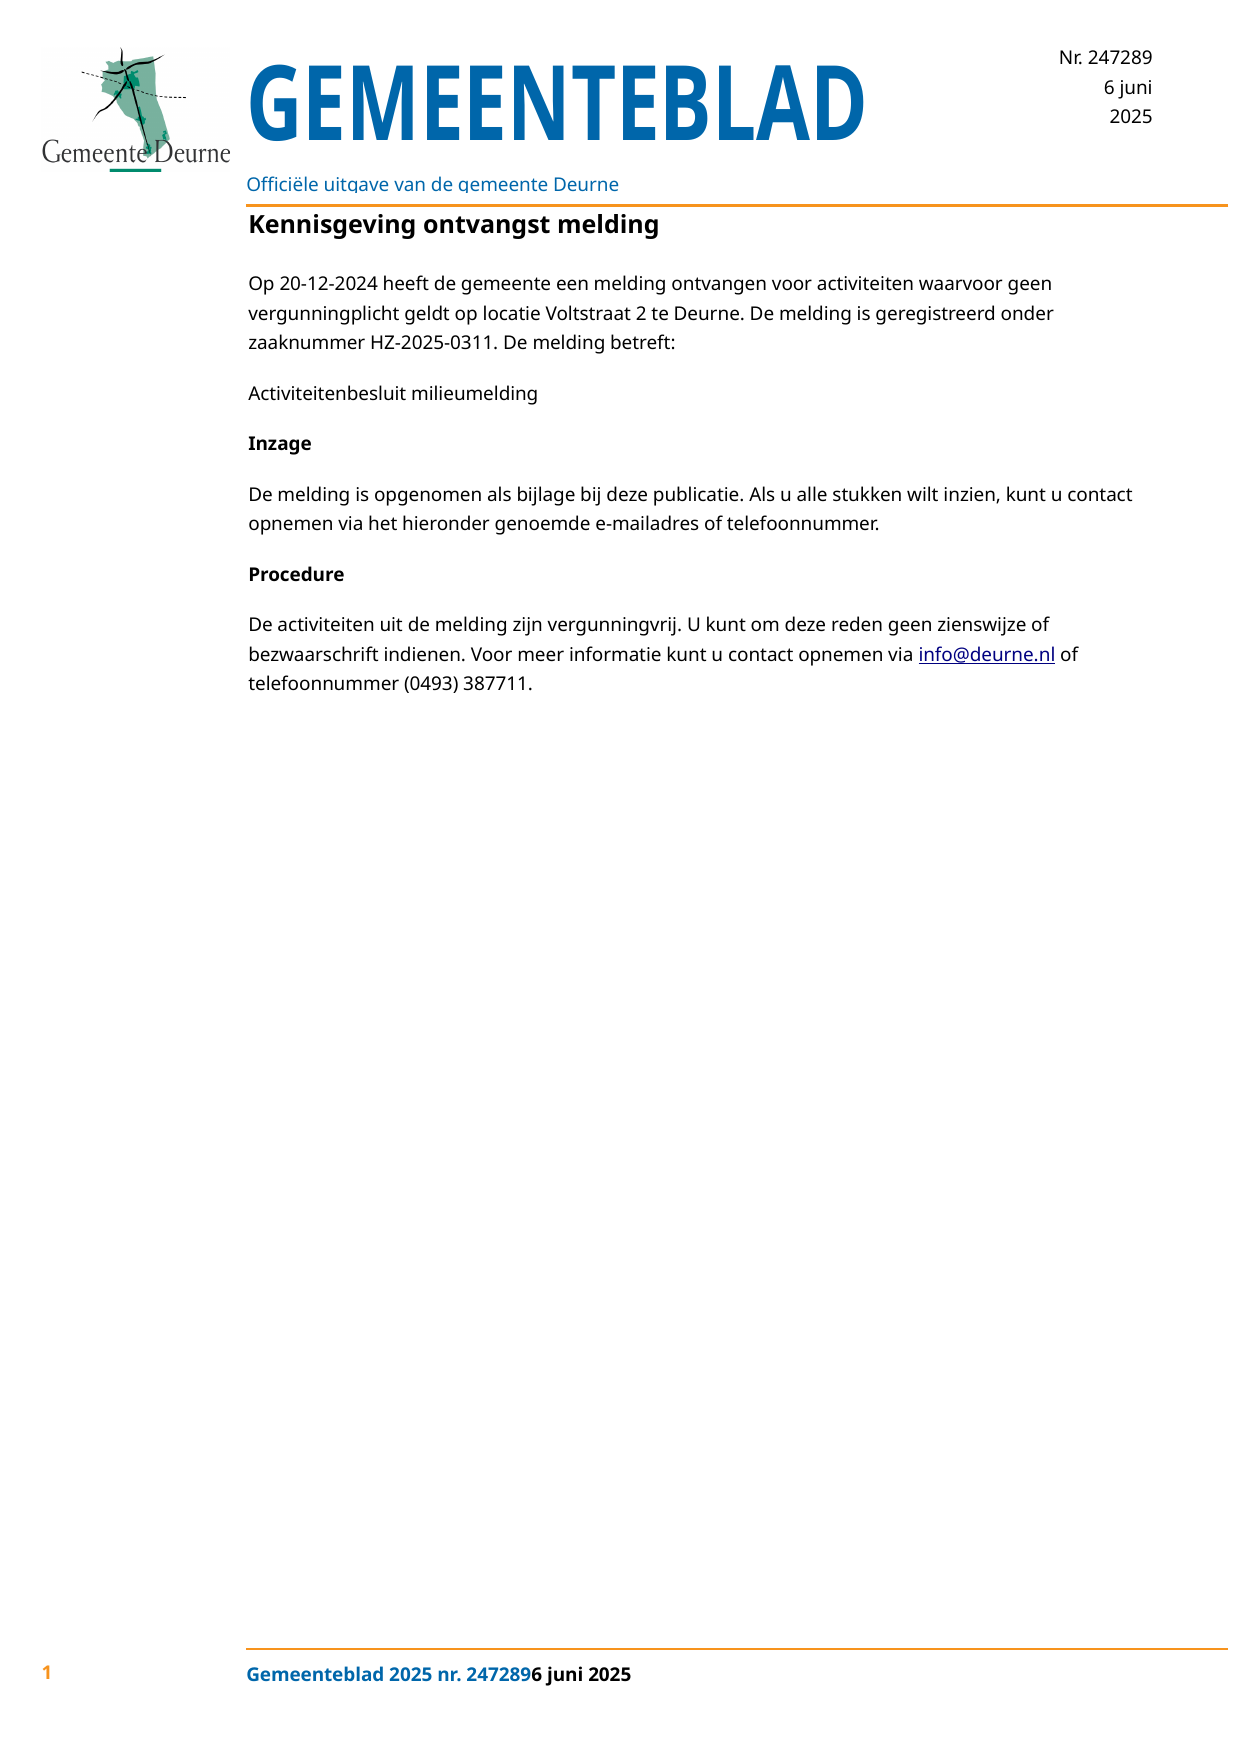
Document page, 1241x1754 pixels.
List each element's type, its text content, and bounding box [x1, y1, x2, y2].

text Inzage [248, 430, 1152, 456]
text De activiteiten uit de melding zijn vergunningvrij. U kunt om deze reden geen zienswijze of bezwaarschrift indienen. Voor meer informatie kunt u contact opnemen via info@deurne.nl of telefoonnummer (0493) 387711. [248, 611, 1152, 696]
text Kennisgeving ontvangst melding [248, 207, 1152, 241]
text Activiteitenbesluit milieumelding [248, 380, 1152, 406]
picture [41, 47, 231, 172]
text Op 20-12-2024 heeft de gemeente een melding ontvangen voor activiteiten waarvoor geen vergunningplicht geldt op locatie Voltstraat 2 te Deurne. De melding is geregistreerd onder zaaknummer HZ-2025-0311. De melding betreft: [248, 270, 1152, 355]
text Procedure [248, 561, 1152, 586]
text De melding is opgenomen als bijlage bij deze publicatie. Als u alle stukken wilt inzien, kunt u contact opnemen via het hieronder genoemde e-mailadres of telefoonnummer. [248, 481, 1152, 536]
